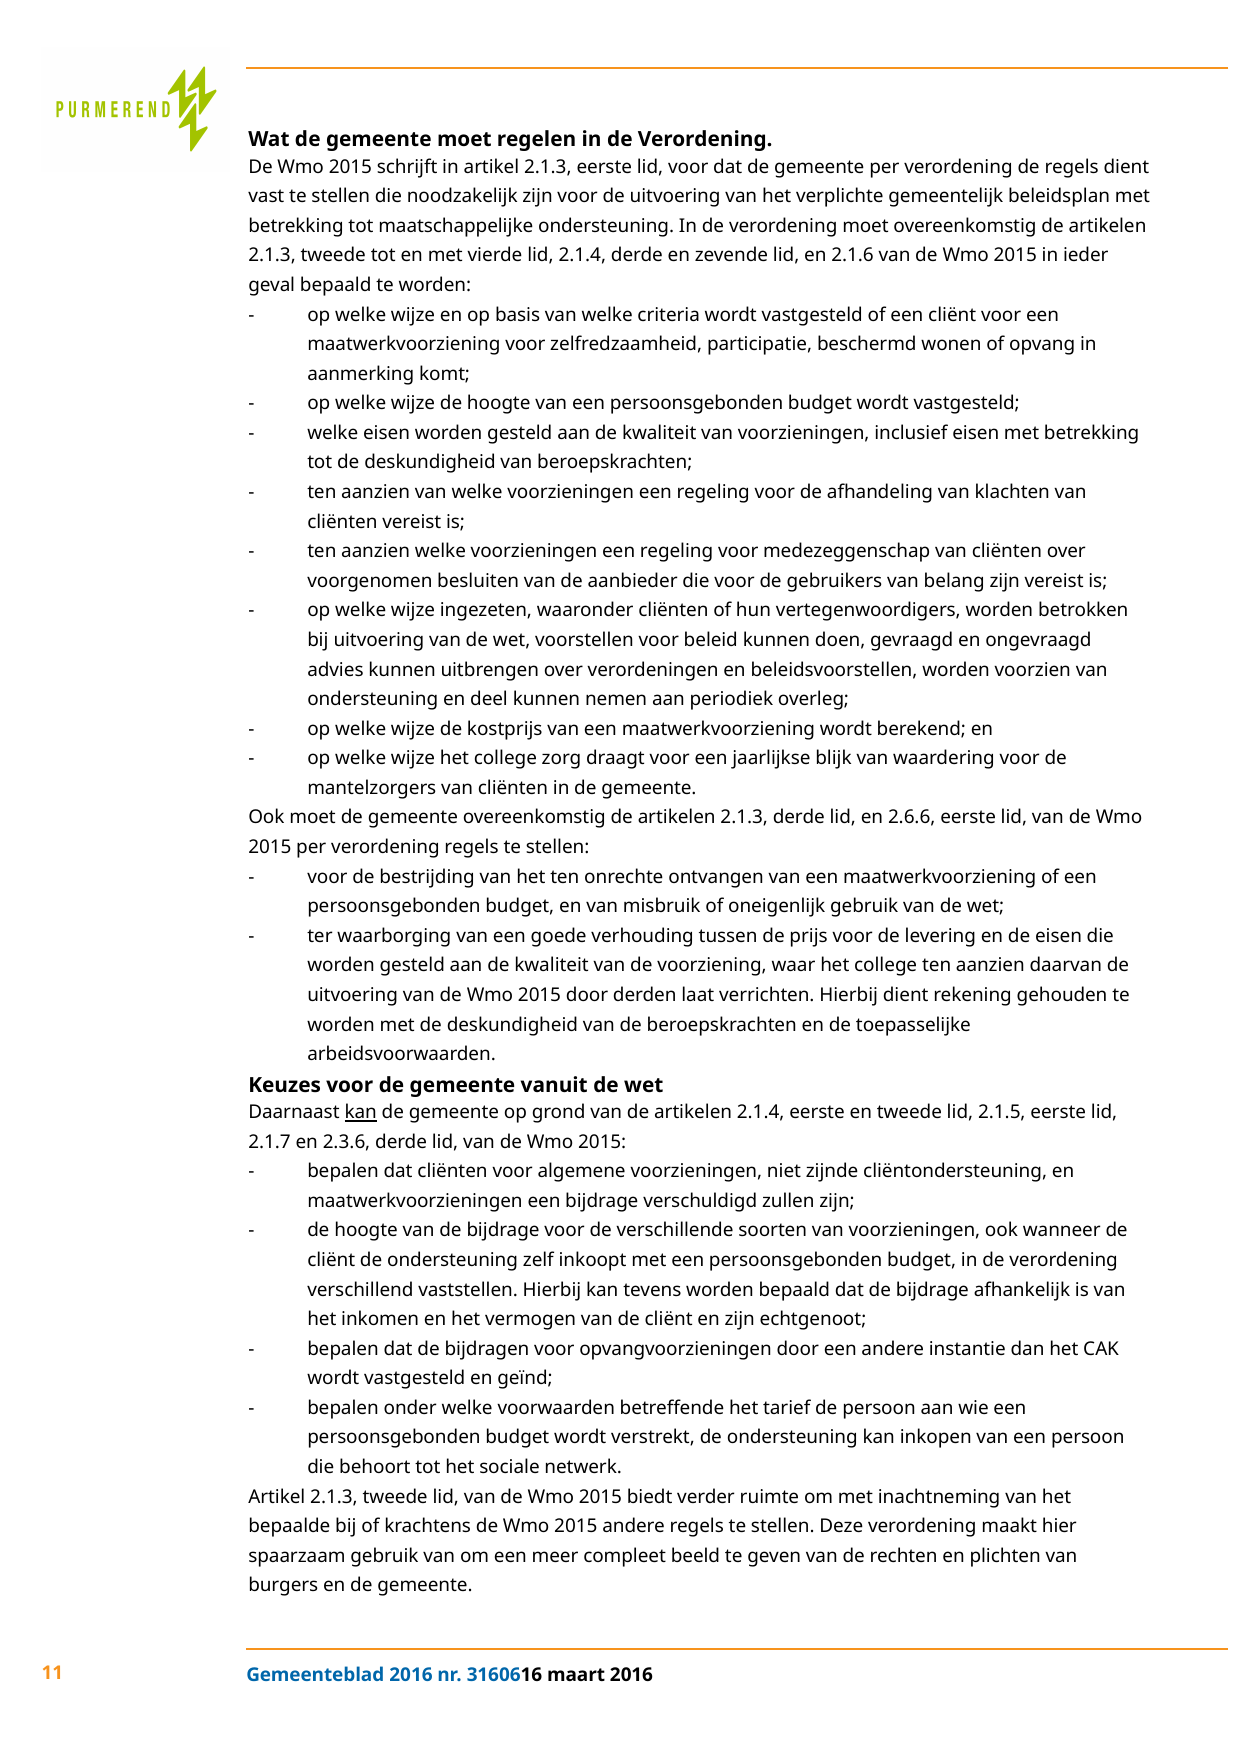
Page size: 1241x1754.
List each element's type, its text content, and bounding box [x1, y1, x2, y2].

picture [41, 47, 231, 172]
text Wat de gemeente moet regelen in de Verordening. [248, 124, 1152, 153]
list welke eisen worden gesteld aan de kwaliteit van voorzieningen, inclusief eisen met betrekking tot de deskundigheid van beroepskrachten; [248, 419, 1152, 474]
text Ook moet de gemeente overeenkomstig de artikelen 2.1.3, derde lid, en 2.6.6, eerste lid, van de Wmo 2015 per verordening regels te stellen: [248, 804, 1152, 859]
list voor de bestrijding van het ten onrechte ontvangen van een maatwerkvoorziening of een persoonsgebonden budget, en van misbruik of oneigenlijk gebruik van de wet; [248, 863, 1152, 918]
list ter waarborging van een goede verhouding tussen de prijs voor de levering en de eisen die worden gesteld aan de kwaliteit van de voorziening, waar het college ten aanzien daarvan de uitvoering van de Wmo 2015 door derden laat verrichten. Hierbij dient rekening gehouden te worden met de deskundigheid van de beroepskrachten en de toepasselijke arbeidsvoorwaarden. [248, 922, 1152, 1066]
list de hoogte van de bijdrage voor de verschillende soorten van voorzieningen, ook wanneer de cliënt de ondersteuning zelf inkoopt met een persoonsgebonden budget, in de verordening verschillend vaststellen. Hierbij kan tevens worden bepaald dat de bijdrage afhankelijk is van het inkomen en het vermogen van de cliënt en zijn echtgenoot; [248, 1217, 1152, 1331]
text Keuzes voor de gemeente vanuit de wet [248, 1070, 1152, 1098]
list ten aanzien van welke voorzieningen een regeling voor de afhandeling van klachten van cliënten vereist is; [248, 478, 1152, 533]
list bepalen dat cliënten voor algemene voorzieningen, niet zijnde cliëntondersteuning, en maatwerkvoorzieningen een bijdrage verschuldigd zullen zijn; [248, 1157, 1152, 1213]
list op welke wijze en op basis van welke criteria wordt vastgesteld of een cliënt voor een maatwerkvoorziening voor zelfredzaamheid, participatie, beschermd wonen of opvang in aanmerking komt; [248, 301, 1152, 386]
list ten aanzien welke voorzieningen een regeling voor medezeggenschap van cliënten over voorgenomen besluiten van de aanbieder die voor de gebruikers van belang zijn vereist is; [248, 537, 1152, 593]
text Daarnaast kan de gemeente op grond van de artikelen 2.1.4, eerste en tweede lid, 2.1.5, eerste lid, 2.1.7 en 2.3.6, derde lid, van de Wmo 2015: [248, 1098, 1152, 1154]
text Artikel 2.1.3, tweede lid, van de Wmo 2015 biedt verder ruimte om met inachtneming van het bepaalde bij of krachtens de Wmo 2015 andere regels te stellen. Deze verordening maakt hier spaarzaam gebruik van om een meer compleet beeld te geven van de rechten en plichten van burgers en de gemeente. [248, 1483, 1152, 1597]
list bepalen dat de bijdragen voor opvangvoorzieningen door een andere instantie dan het CAK wordt vastgesteld en geïnd; [248, 1335, 1152, 1390]
list op welke wijze de hoogte van een persoonsgebonden budget wordt vastgesteld; [248, 389, 1152, 415]
list op welke wijze ingezeten, waaronder cliënten of hun vertegenwoordigers, worden betrokken bij uitvoering van de wet, voorstellen voor beleid kunnen doen, gevraagd en ongevraagd advies kunnen uitbrengen over verordeningen en beleidsvoorstellen, worden voorzien van ondersteuning en deel kunnen nemen aan periodiek overleg; [248, 597, 1152, 711]
list bepalen onder welke voorwaarden betreffende het tarief de persoon aan wie een persoonsgebonden budget wordt verstrekt, de ondersteuning kan inkopen van een persoon die behoort tot het sociale netwerk. [248, 1394, 1152, 1479]
list op welke wijze het college zorg draagt voor een jaarlijkse blijk van waardering voor de mantelzorgers van cliënten in de gemeente. [248, 744, 1152, 800]
list op welke wijze de kostprijs van een maatwerkvoorziening wordt berekend; en [248, 715, 1152, 741]
text De Wmo 2015 schrijft in artikel 2.1.3, eerste lid, voor dat de gemeente per verordening de regels dient vast te stellen die noodzakelijk zijn voor de uitvoering van het verplichte gemeentelijk beleidsplan met betrekking tot maatschappelijke ondersteuning. In de verordening moet overeenkomstig de artikelen 2.1.3, tweede tot en met vierde lid, 2.1.4, derde en zevende lid, en 2.1.6 van de Wmo 2015 in ieder geval bepaald te worden: [248, 153, 1152, 297]
